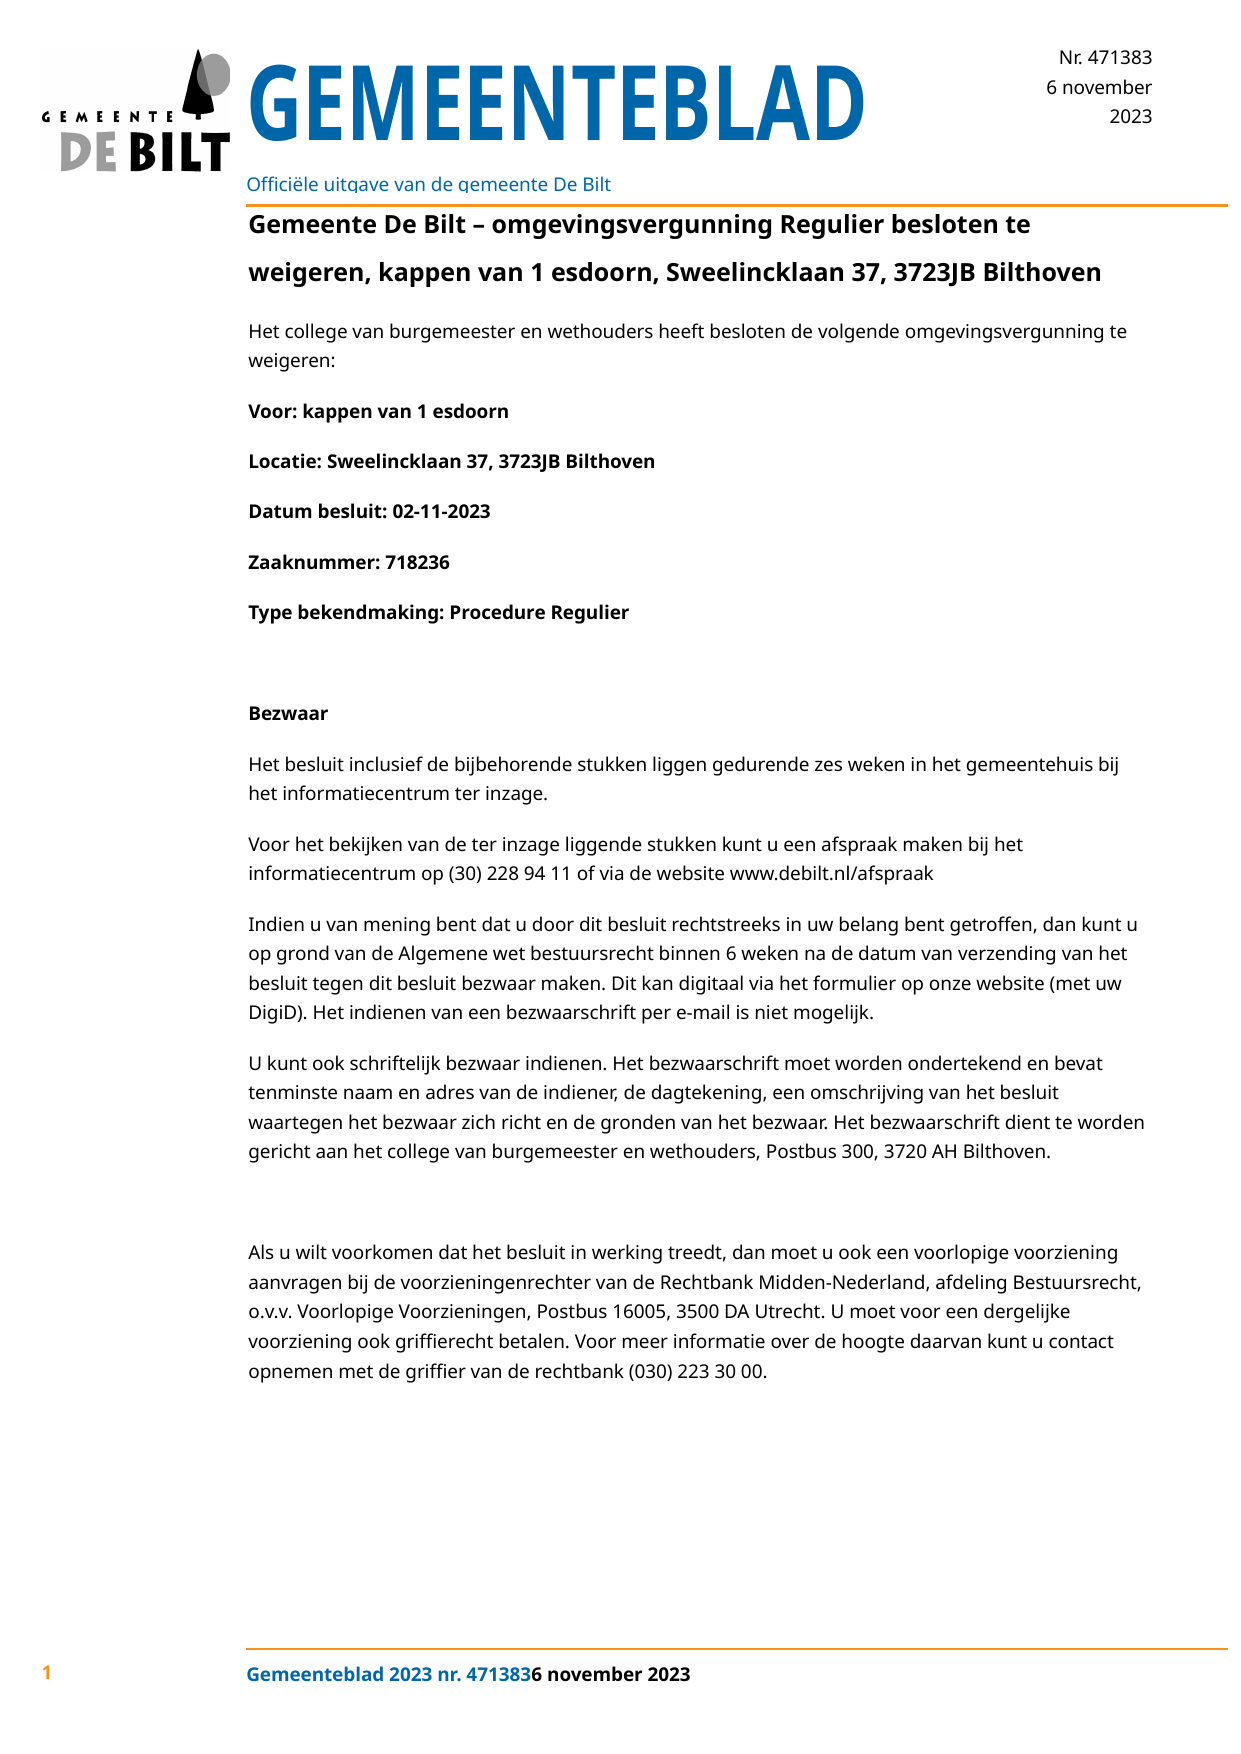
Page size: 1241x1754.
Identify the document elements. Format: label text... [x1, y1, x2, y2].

text Als u wilt voorkomen dat het besluit in werking treedt, dan moet u ook een voorlopige voorziening aanvragen bij de voorzieningenrechter van de Rechtbank Midden-Nederland, afdeling Bestuursrecht, o.v.v. Voorlopige Voorzieningen, Postbus 16005, 3500 DA Utrecht. U moet voor een dergelijke voorziening ook griffierecht betalen. Voor meer informatie over de hoogte daarvan kunt u contact opnemen met de griffier van de rechtbank (030) 223 30 00. [248, 1239, 1152, 1384]
text Bezwaar [248, 700, 1152, 726]
text Gemeente De Bilt – omgevingsvergunning Regulier besloten te weigeren, kappen van 1 esdoorn, Sweelincklaan 37, 3723JB Bilthoven [248, 207, 1152, 288]
text Locatie: Sweelincklaan 37, 3723JB Bilthoven [248, 448, 1152, 474]
text Voor het bekijken van de ter inzage liggende stukken kunt u een afspraak maken bij het informatiecentrum op (30) 228 94 11 of via de website www.debilt.nl/afspraak [248, 831, 1152, 886]
text Type bekendmaking: Procedure Regulier [248, 599, 1152, 625]
text Zaaknummer: 718236 [248, 549, 1152, 575]
picture [41, 47, 231, 172]
text Voor: kappen van 1 esdoorn [248, 398, 1152, 424]
text Indien u van mening bent dat u door dit besluit rechtstreeks in uw belang bent getroffen, dan kunt u op grond van de Algemene wet bestuursrecht binnen 6 weken na de datum van verzending van het besluit tegen dit besluit bezwaar maken. Dit kan digitaal via het formulier op onze website (met uw DigiD). Het indienen van een bezwaarschrift per e-mail is niet mogelijk. [248, 911, 1152, 1025]
text Datum besluit: 02-11-2023 [248, 499, 1152, 524]
text Het besluit inclusief de bijbehorende stukken liggen gedurende zes weken in het gemeentehuis bij het informatiecentrum ter inzage. [248, 751, 1152, 806]
text U kunt ook schriftelijk bezwaar indienen. Het bezwaarschrift moet worden ondertekend en bevat tenminste naam en adres van de indiener, de dagtekening, een omschrijving van het besluit waartegen het bezwaar zich richt en de gronden van het bezwaar. Het bezwaarschrift dient te worden gericht aan het college van burgemeester en wethouders, Postbus 300, 3720 AH Bilthoven. [248, 1050, 1152, 1164]
text Het college van burgemeester en wethouders heeft besloten de volgende omgevingsvergunning te weigeren: [248, 318, 1152, 373]
